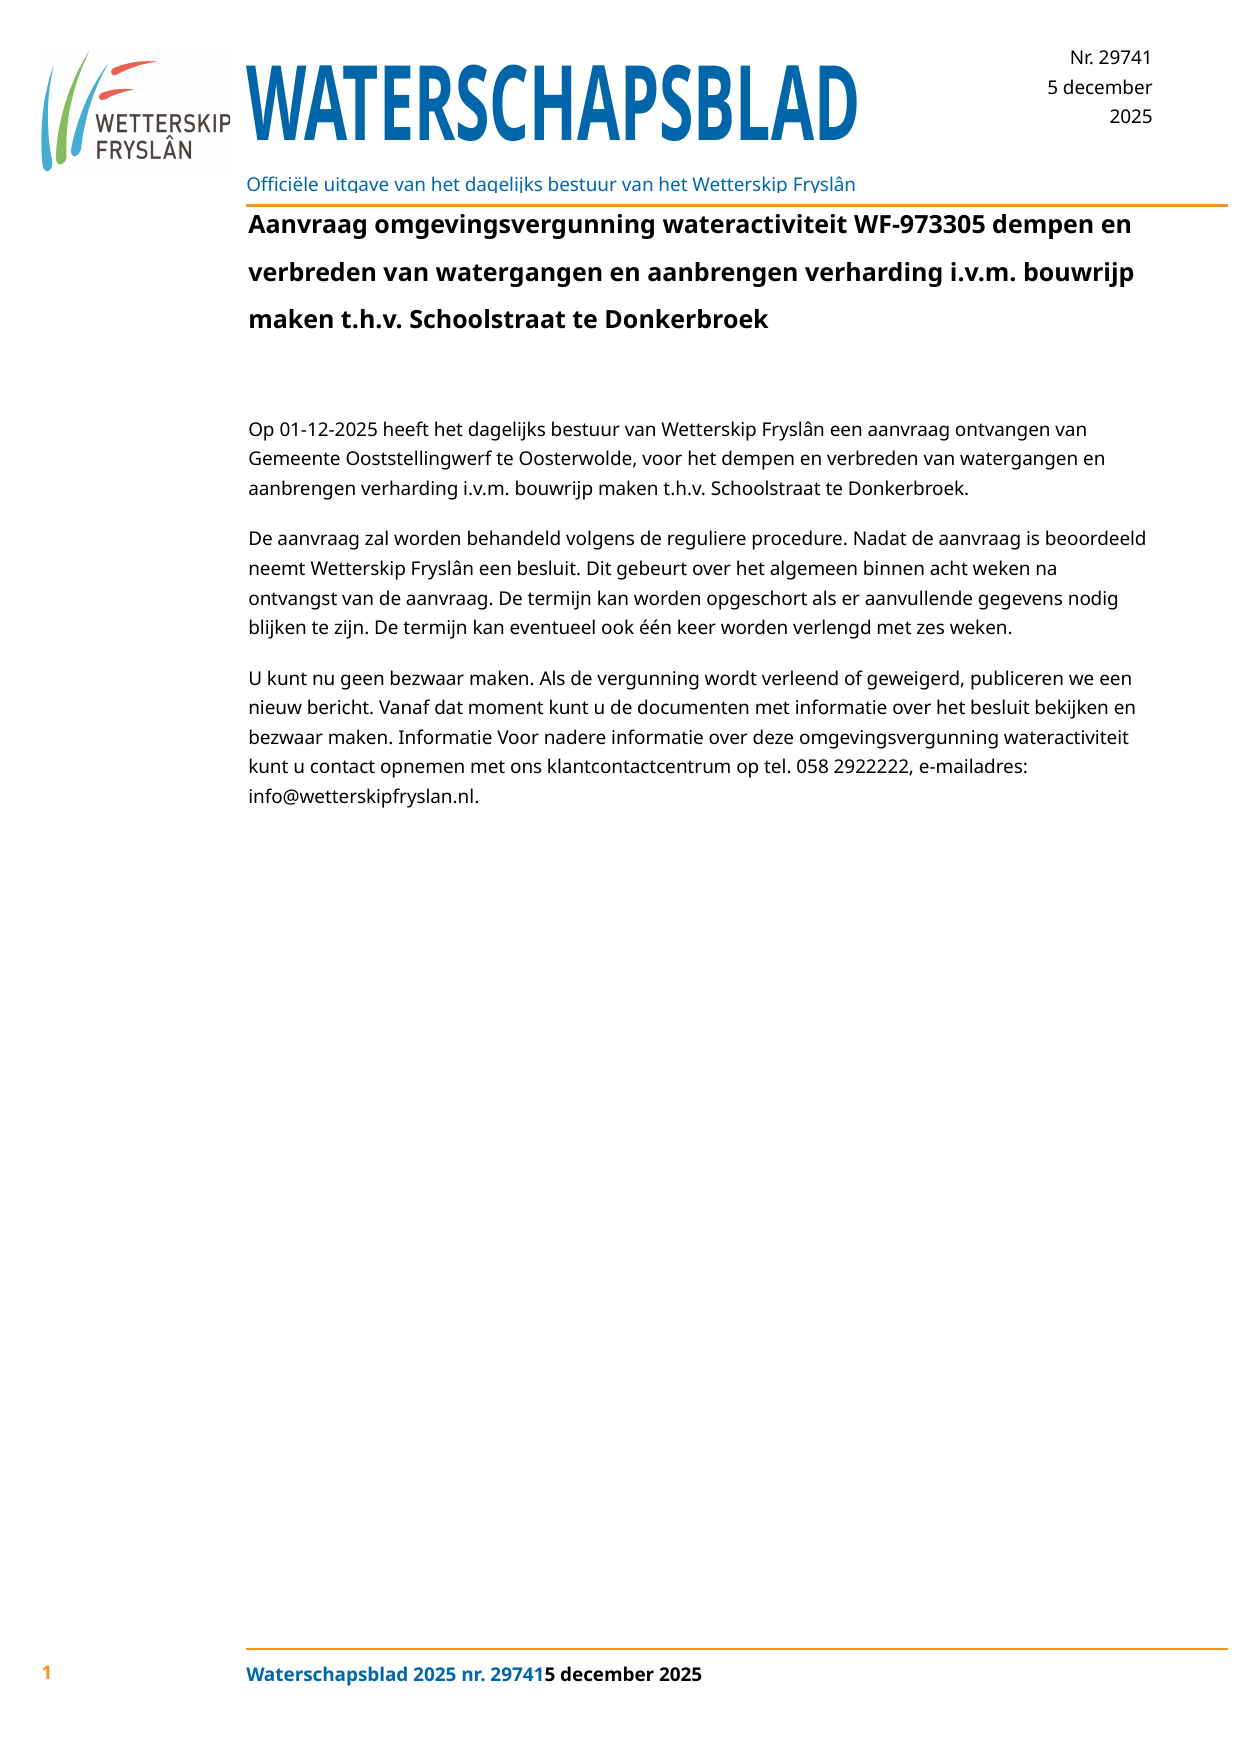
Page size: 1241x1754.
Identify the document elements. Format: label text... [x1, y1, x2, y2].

text Aanvraag omgevingsvergunning wateractiviteit WF-973305 dempen en verbreden van watergangen en aanbrengen verharding i.v.m. bouwrijp maken t.h.v. Schoolstraat te Donkerbroek [248, 207, 1152, 336]
text De aanvraag zal worden behandeld volgens de reguliere procedure. Nadat de aanvraag is beoordeeld neemt Wetterskip Fryslân een besluit. Dit gebeurt over het algemeen binnen acht weken na ontvangst van de aanvraag. De termijn kan worden opgeschort als er aanvullende gegevens nodig blijken te zijn. De termijn kan eventueel ook één keer worden verlengd met zes weken. [248, 526, 1152, 640]
text Op 01-12-2025 heeft het dagelijks bestuur van Wetterskip Fryslân een aanvraag ontvangen van Gemeente Ooststellingwerf te Oosterwolde, voor het dempen en verbreden van watergangen en aanbrengen verharding i.v.m. bouwrijp maken t.h.v. Schoolstraat te Donkerbroek. [248, 416, 1152, 501]
picture [41, 47, 231, 172]
text U kunt nu geen bezwaar maken. Als de vergunning wordt verleend of geweigerd, publiceren we een nieuw bericht. Vanaf dat moment kunt u de documenten met informatie over het besluit bekijken en bezwaar maken. Informatie Voor nadere informatie over deze omgevingsvergunning wateractiviteit kunt u contact opnemen met ons klantcontactcentrum op tel. 058 2922222, e-mailadres: info@wetterskipfryslan.nl. [248, 665, 1152, 809]
